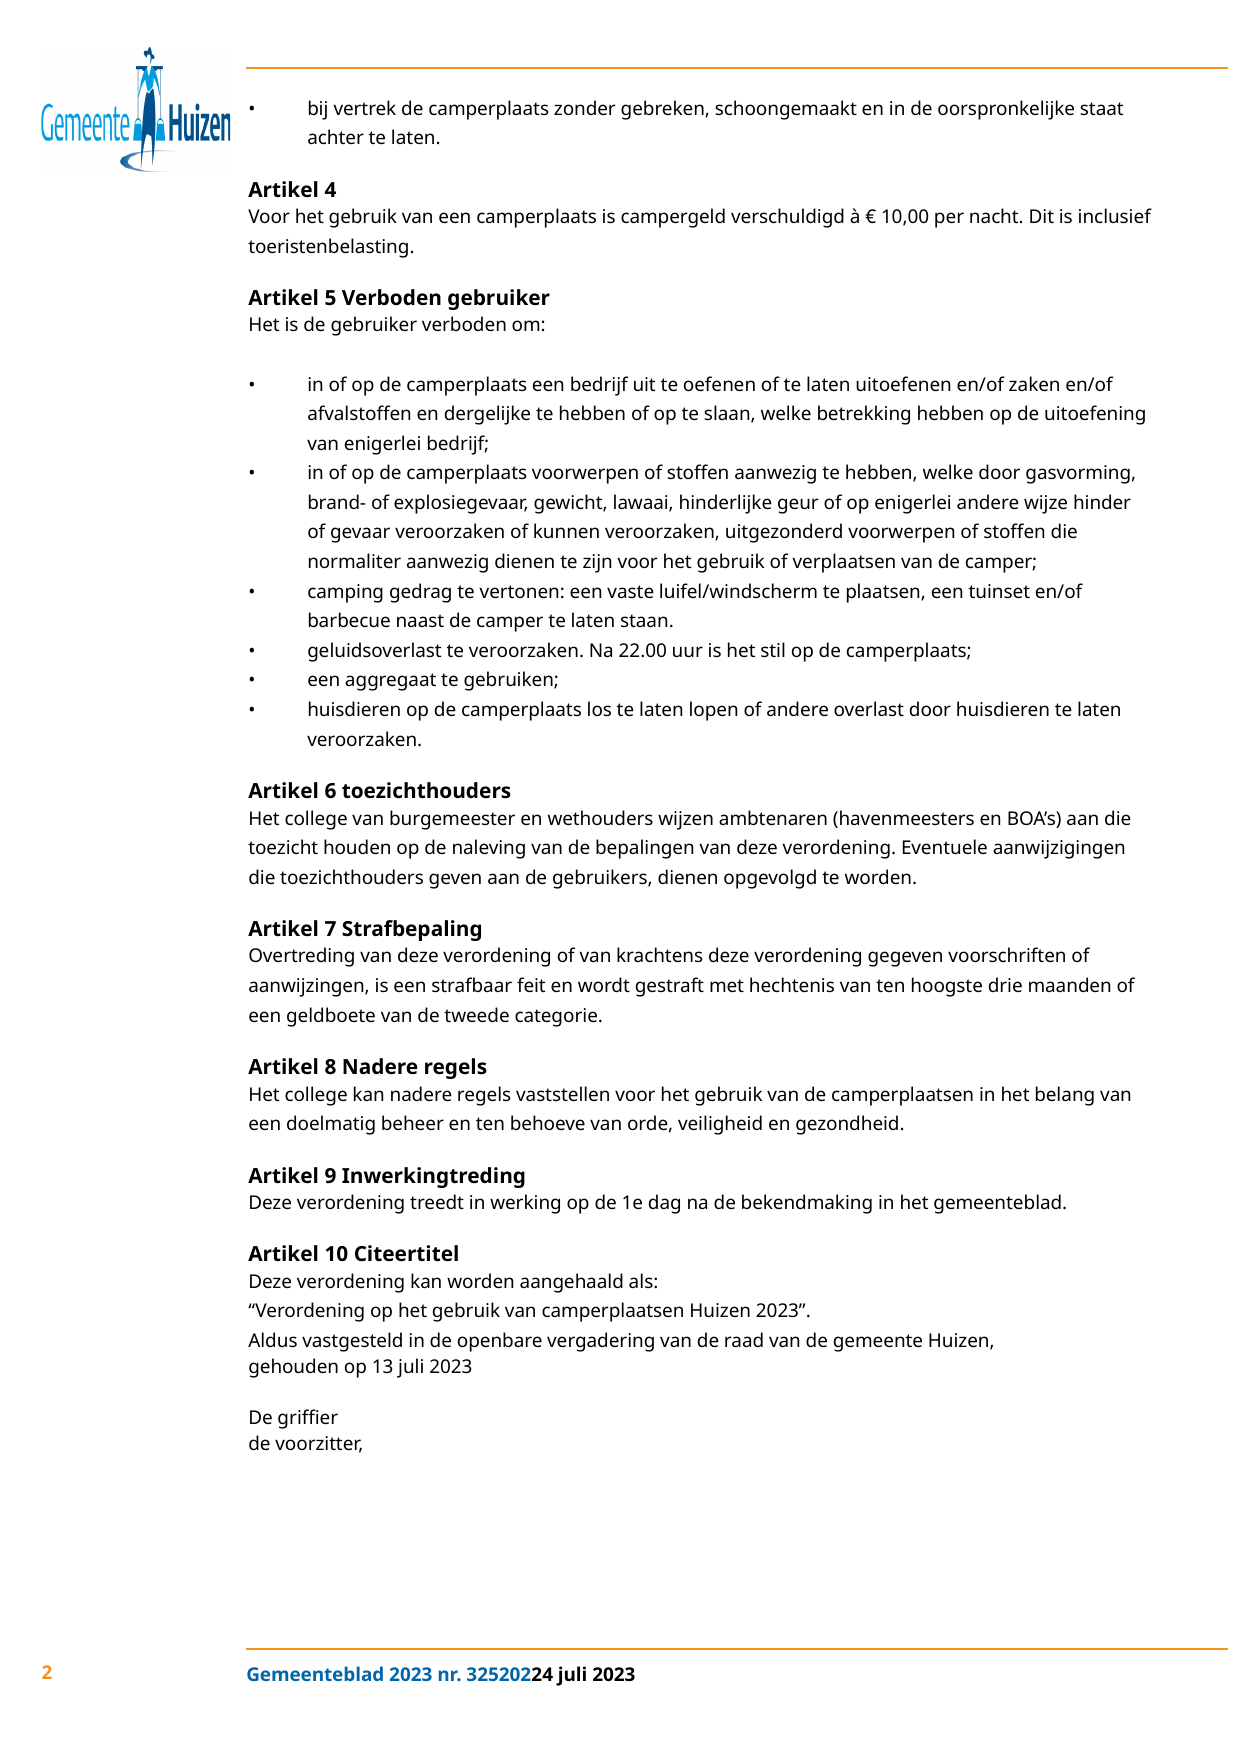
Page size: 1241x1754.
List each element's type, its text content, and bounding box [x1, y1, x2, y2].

list geluidsoverlast te veroorzaken. Na 22.00 uur is het stil op de camperplaats; [248, 637, 1152, 663]
list in of op de camperplaats voorwerpen of stoffen aanwezig te hebben, welke door gasvorming, brand- of explosiegevaar, gewicht, lawaai, hinderlijke geur of op enigerlei andere wijze hinder of gevaar veroorzaken of kunnen veroorzaken, uitgezonderd voorwerpen of stoffen die normaliter aanwezig dienen te zijn voor het gebruik of verplaatsen van de camper; [248, 459, 1152, 574]
picture [41, 47, 231, 172]
text Deze verordening treedt in werking op de 1e dag na de bekendmaking in het gemeenteblad. [248, 1189, 1152, 1215]
text gehouden op 13 juli 2023 [248, 1353, 1152, 1379]
list in of op de camperplaats een bedrijf uit te oefenen of te laten uitoefenen en/of zaken en/of afvalstoffen en dergelijke te hebben of op te slaan, welke betrekking hebben op de uitoefening van enigerlei bedrijf; [248, 371, 1152, 456]
text Deze verordening kan worden aangehaald als: [248, 1268, 1152, 1294]
text Artikel 7 Strafbepaling [248, 914, 1152, 943]
text Artikel 10 Citeertitel [248, 1239, 1152, 1268]
text Het college van burgemeester en wethouders wijzen ambtenaren (havenmeesters en BOA’s) aan die toezicht houden op de naleving van de bepalingen van deze verordening. Eventuele aanwijzigingen die toezichthouders geven aan de gebruikers, dienen opgevolgd te worden. [248, 805, 1152, 889]
text Aldus vastgesteld in de openbare vergadering van de raad van de gemeente Huizen, [248, 1327, 1152, 1353]
text de voorzitter, [248, 1430, 1152, 1456]
list bij vertrek de camperplaats zonder gebreken, schoongemaakt en in de oorspronkelijke staat achter te laten. [248, 95, 1152, 150]
text Artikel 4 [248, 175, 1152, 203]
text De griffier [248, 1404, 1152, 1430]
text Artikel 8 Nadere regels [248, 1052, 1152, 1081]
text Artikel 6 toezichthouders [248, 776, 1152, 805]
list camping gedrag te vertonen: een vaste luifel/windscherm te plaatsen, een tuinset en/of barbecue naast de camper te laten staan. [248, 578, 1152, 633]
list huisdieren op de camperplaats los te laten lopen of andere overlast door huisdieren te laten veroorzaken. [248, 696, 1152, 752]
text Overtreding van deze verordening of van krachtens deze verordening gegeven voorschriften of aanwijzingen, is een strafbaar feit en wordt gestraft met hechtenis van ten hoogste drie maanden of een geldboete van de tweede categorie. [248, 943, 1152, 1028]
text Het college kan nadere regels vaststellen voor het gebruik van de camperplaatsen in het belang van een doelmatig beheer en ten behoeve van orde, veiligheid en gezondheid. [248, 1081, 1152, 1136]
text Artikel 9 Inwerkingtreding [248, 1161, 1152, 1189]
list een aggregaat te gebruiken; [248, 667, 1152, 692]
text Artikel 5 Verboden gebruiker [248, 283, 1152, 312]
text “Verordening op het gebruik van camperplaatsen Huizen 2023”. [248, 1298, 1152, 1323]
text Voor het gebruik van een camperplaats is campergeld verschuldigd à € 10,00 per nacht. Dit is inclusief toeristenbelasting. [248, 203, 1152, 258]
text Het is de gebruiker verboden om: [248, 312, 1152, 337]
